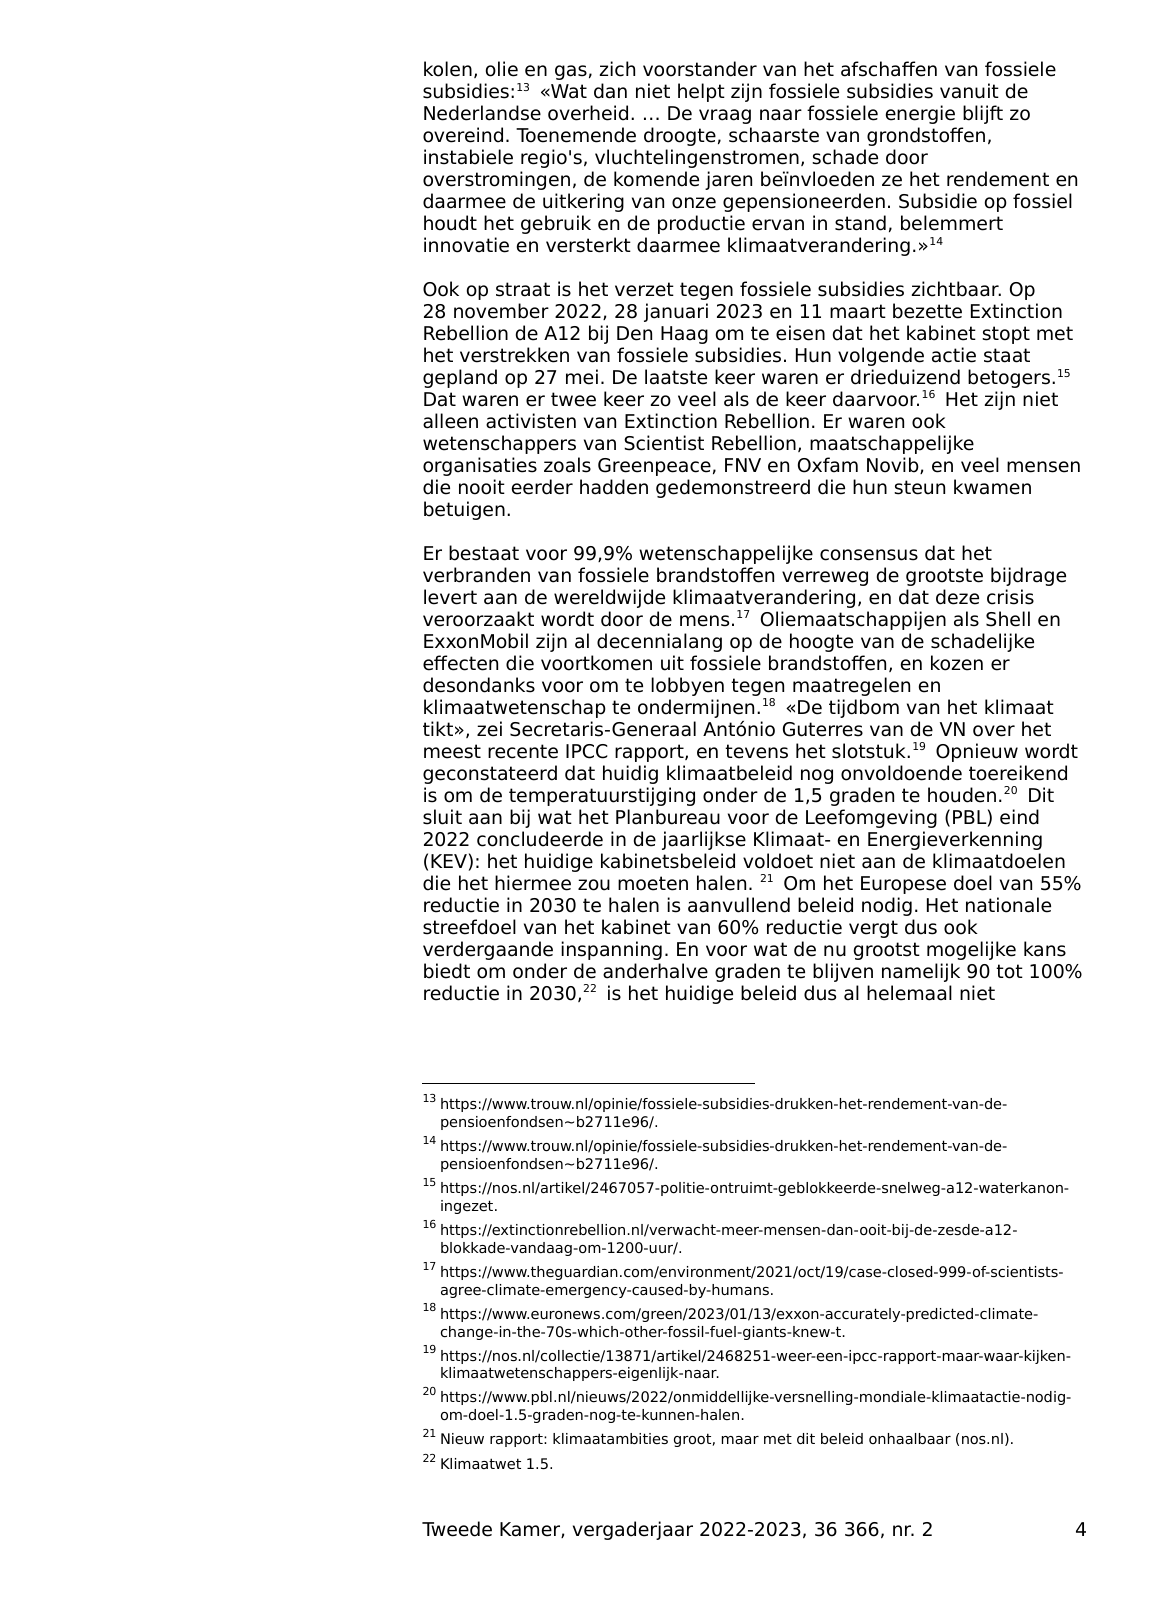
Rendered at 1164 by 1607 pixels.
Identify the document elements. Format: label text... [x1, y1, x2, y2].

text https://nos.nl/artikel/2467057-politie-ontruimt-geblokkeerde-snelweg-a12-waterkanon-ingezet. [422, 1176, 1087, 1215]
text https://www.trouw.nl/opinie/fossiele-subsidies-drukken-het-rendement-van-de-pensioenfondsen~b2711e96/. [422, 1134, 1087, 1173]
text Nieuw rapport: klimaatambities groot, maar met dit beleid onhaalbaar (nos.nl). [422, 1427, 1087, 1449]
text Klimaatwet 1.5. [422, 1452, 1087, 1474]
text Er bestaat voor 99,9% wetenschappelijke consensus dat het verbranden van fossiele brandstoffen verreweg de grootste bijdrage levert aan de wereldwijde klimaatverandering, en dat deze crisis veroorzaakt wordt door de mens. Oliemaatschappijen als Shell en ExxonMobil zijn al decennialang op de hoogte van de schadelijke effecten die voortkomen uit fossiele brandstoffen, en kozen er desondanks voor om te lobbyen tegen maatregelen en klimaatwetenschap te ondermijnen. «De tijdbom van het klimaat tikt», zei Secretaris-Generaal António Guterres van de VN over het meest recente IPCC rapport, en tevens het slotstuk. Opnieuw wordt geconstateerd dat huidig klimaatbeleid nog onvoldoende toereikend is om de temperatuurstijging onder de 1,5 graden te houden. Dit sluit aan bij wat het Planbureau voor de Leefomgeving (PBL) eind 2022 concludeerde in de jaarlijkse Klimaat- en Energieverkenning (KEV): het huidige kabinetsbeleid voldoet niet aan de klimaatdoelen die het hiermee zou moeten halen. Om het Europese doel van 55% reductie in 2030 te halen is aanvullend beleid nodig. Het nationale streefdoel van het kabinet van 60% reductie vergt dus ook verdergaande inspanning. En voor wat de nu grootst mogelijke kans biedt om onder de anderhalve graden te blijven namelijk 90 tot 100% reductie in 2030, is het huidige beleid dus al helemaal niet [422, 543, 1087, 1004]
text https://www.theguardian.com/environment/2021/oct/19/case-closed-999-of-scientists-agree-climate-emergency-caused-by-humans. [422, 1260, 1087, 1299]
text https://nos.nl/collectie/13871/artikel/2468251-weer-een-ipcc-rapport-maar-waar-kijken-klimaatwetenschappers-eigenlijk-naar. [422, 1343, 1087, 1382]
text https://www.pbl.nl/nieuws/2022/onmiddellijke-versnelling-mondiale-klimaatactie-nodig-om-doel-1.5-graden-nog-te-kunnen-halen. [422, 1385, 1087, 1424]
text kolen, olie en gas, zich voorstander van het afschaffen van fossiele subsidies: «Wat dan niet helpt zijn fossiele subsidies vanuit de Nederlandse overheid. … De vraag naar fossiele energie blijft zo overeind. Toenemende droogte, schaarste van grondstoffen, instabiele regio's, vluchtelingenstromen, schade door overstromingen, de komende jaren beïnvloeden ze het rendement en daarmee de uitkering van onze gepensioneerden. Subsidie op fossiel houdt het gebruik en de productie ervan in stand, belemmert innovatie en versterkt daarmee klimaatverandering.» [422, 59, 1087, 257]
text Ook op straat is het verzet tegen fossiele subsidies zichtbaar. Op 28 november 2022, 28 januari 2023 en 11 maart bezette Extinction Rebellion de A12 bij Den Haag om te eisen dat het kabinet stopt met het verstrekken van fossiele subsidies. Hun volgende actie staat gepland op 27 mei. De laatste keer waren er drieduizend betogers. Dat waren er twee keer zo veel als de keer daarvoor. Het zijn niet alleen activisten van Extinction Rebellion. Er waren ook wetenschappers van Scientist Rebellion, maatschappelijke organisaties zoals Greenpeace, FNV en Oxfam Novib, en veel mensen die nooit eerder hadden gedemonstreerd die hun steun kwamen betuigen. [422, 279, 1087, 521]
text https://www.trouw.nl/opinie/fossiele-subsidies-drukken-het-rendement-van-de-pensioenfondsen~b2711e96/. [422, 1092, 1087, 1131]
text https://www.euronews.com/green/2023/01/13/exxon-accurately-predicted-climate-change-in-the-70s-which-other-fossil-fuel-giants-knew-t. [422, 1302, 1087, 1341]
text https://extinctionrebellion.nl/verwacht-meer-mensen-dan-ooit-bij-de-zesde-a12-blokkade-vandaag-om-1200-uur/. [422, 1218, 1087, 1257]
